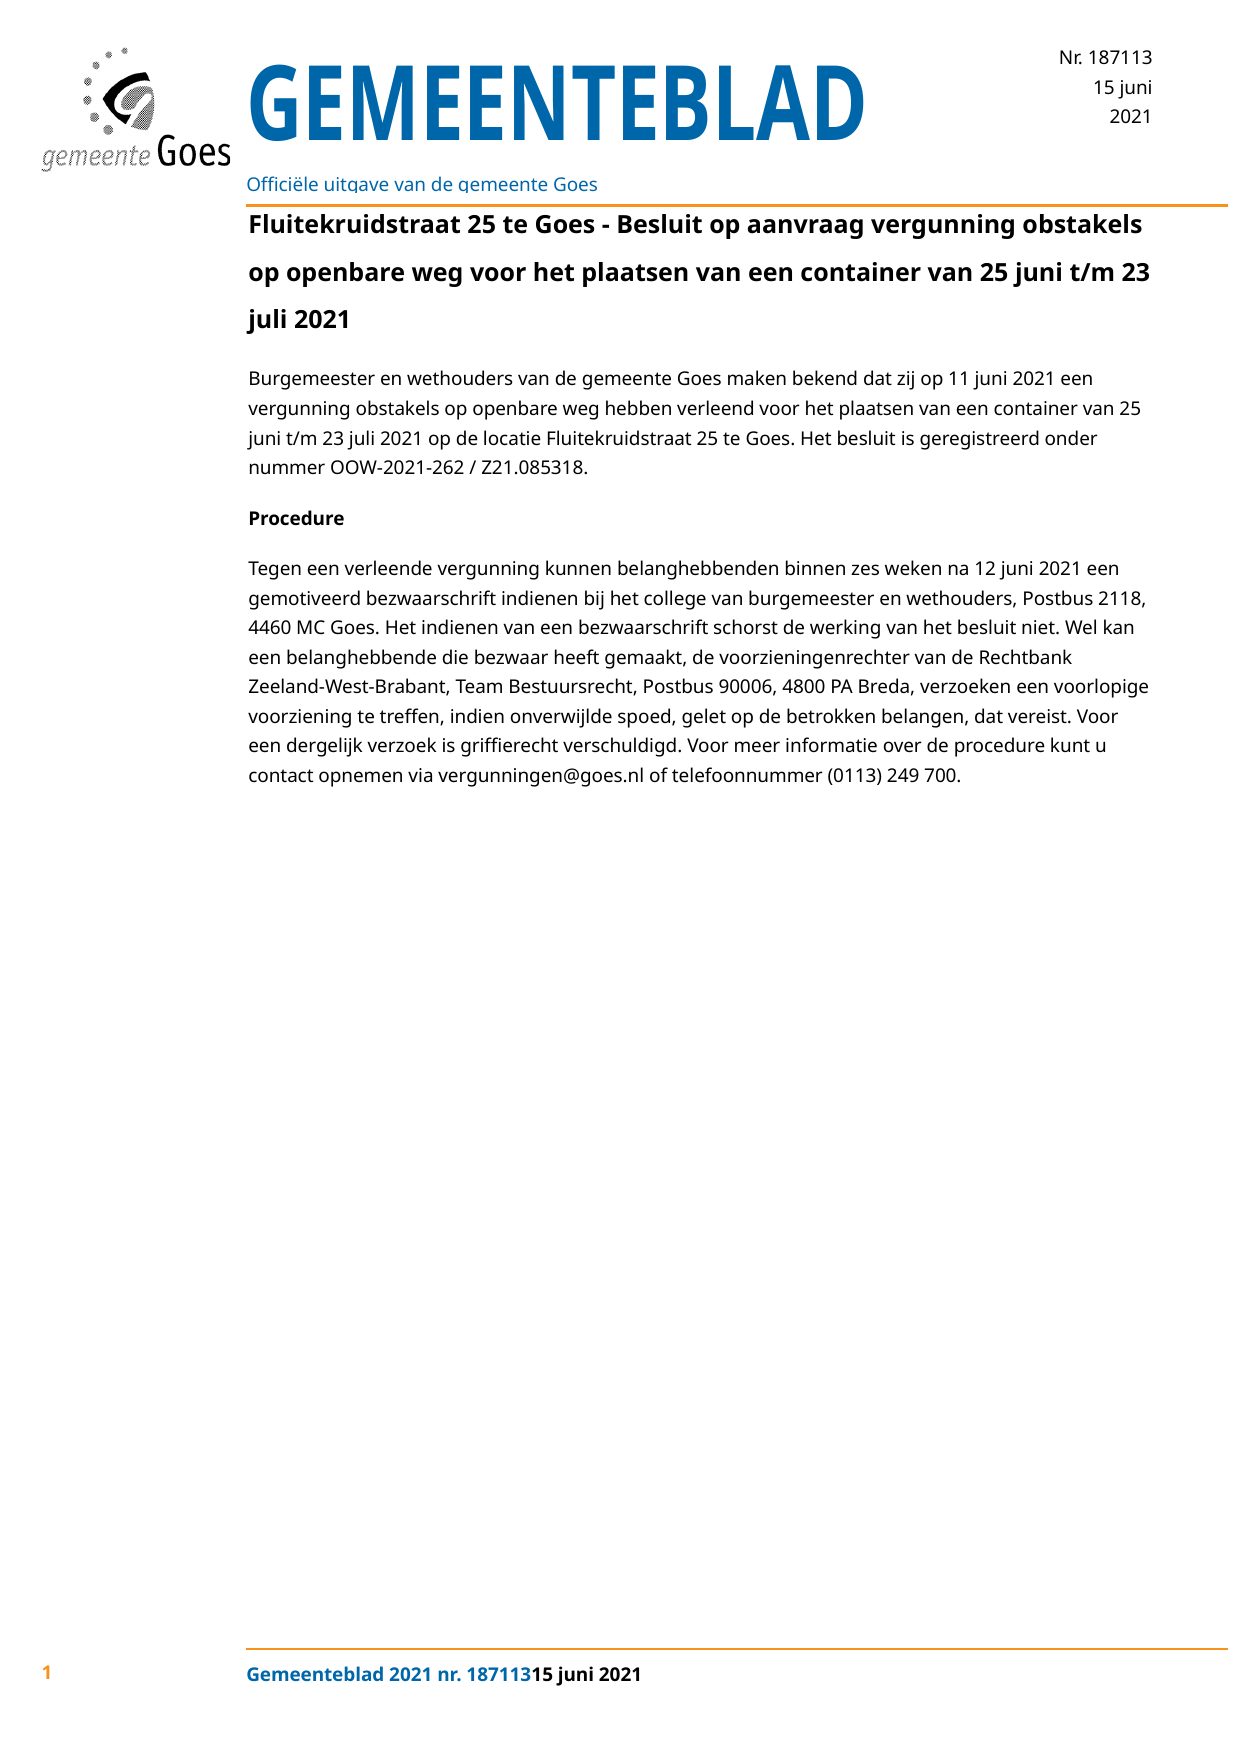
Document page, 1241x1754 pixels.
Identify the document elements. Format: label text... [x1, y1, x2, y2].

picture [41, 47, 231, 172]
text Fluitekruidstraat 25 te Goes - Besluit op aanvraag vergunning obstakels op openbare weg voor het plaatsen van een container van 25 juni t/m 23 juli 2021 [248, 207, 1152, 336]
text Procedure [248, 505, 1152, 530]
text Tegen een verleende vergunning kunnen belanghebbenden binnen zes weken na 12 juni 2021 een gemotiveerd bezwaarschrift indienen bij het college van burgemeester en wethouders, Postbus 2118, 4460 MC Goes. Het indienen van een bezwaarschrift schorst de werking van het besluit niet. Wel kan een belanghebbende die bezwaar heeft gemaakt, de voorzieningenrechter van de Rechtbank Zeeland-West-Brabant, Team Bestuursrecht, Postbus 90006, 4800 PA Breda, verzoeken een voorlopige voorziening te treffen, indien onverwijlde spoed, gelet op de betrokken belangen, dat vereist. Voor een dergelijk verzoek is griffierecht verschuldigd. Voor meer informatie over de procedure kunt u contact opnemen via vergunningen@goes.nl of telefoonnummer (0113) 249 700. [248, 555, 1152, 788]
text Burgemeester en wethouders van de gemeente Goes maken bekend dat zij op 11 juni 2021 een vergunning obstakels op openbare weg hebben verleend voor het plaatsen van een container van 25 juni t/m 23 juli 2021 op de locatie Fluitekruidstraat 25 te Goes. Het besluit is geregistreerd onder nummer OOW-2021-262 / Z21.085318. [248, 366, 1152, 480]
